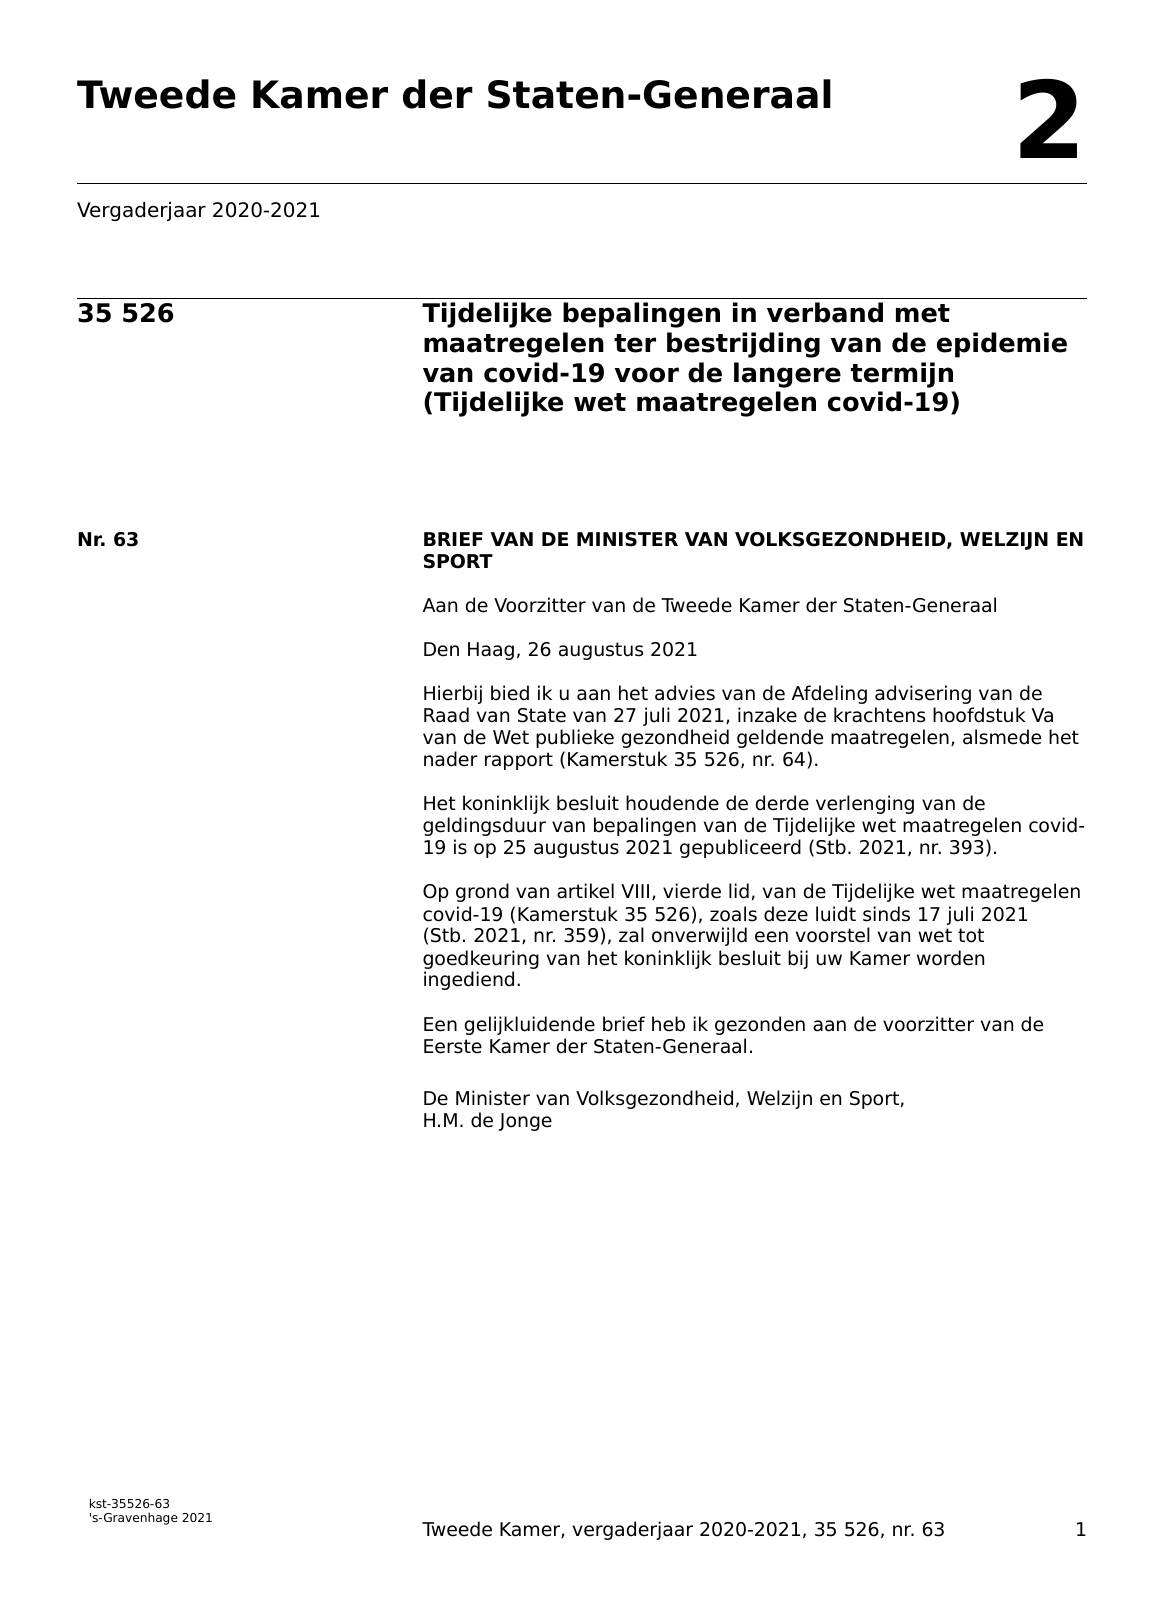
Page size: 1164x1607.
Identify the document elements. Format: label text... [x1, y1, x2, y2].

table_header 2 [886, 59, 1087, 183]
text De Minister van Volksgezondheid, Welzijn en Sport, H.M. de Jonge [422, 1087, 1087, 1131]
subtitle 35 526 Tijdelijke bepalingen in verband met maatregelen ter bestrijding van de epidemie van covid-19 voor de langere termijn (Tijdelijke wet maatregelen covid-19) [77, 299, 1087, 418]
table_cell Vergaderjaar 2020-2021 [77, 184, 1087, 298]
text kst-35526-63 [88, 1497, 323, 1511]
text Hierbij bied ik u aan het advies van de Afdeling advisering van de Raad van State van 27 juli 2021, inzake de krachtens hoofdstuk Va van de Wet publieke gezondheid geldende maatregelen, alsmede het nader rapport (Kamerstuk 35 526, nr. 64). [422, 683, 1087, 771]
text Den Haag, 26 augustus 2021 [422, 639, 1087, 661]
text Aan de Voorzitter van de Tweede Kamer der Staten-Generaal [422, 595, 1087, 617]
subtitle Nr. 63 BRIEF VAN DE MINISTER VAN VOLKSGEZONDHEID, WELZIJN EN SPORT [77, 529, 1087, 573]
table_header Tweede Kamer der Staten-Generaal [77, 59, 886, 183]
text Een gelijkluidende brief heb ik gezonden aan de voorzitter van de Eerste Kamer der Staten-Generaal. [422, 1013, 1087, 1057]
text Op grond van artikel VIII, vierde lid, van de Tijdelijke wet maatregelen covid-19 (Kamerstuk 35 526), zoals deze luidt sinds 17 juli 2021 (Stb. 2021, nr. 359), zal onverwijld een voorstel van wet tot goedkeuring van het koninklijk besluit bij uw Kamer worden ingediend. [422, 881, 1087, 991]
text Het koninklijk besluit houdende de derde verlenging van de geldingsduur van bepalingen van de Tijdelijke wet maatregelen covid-19 is op 25 augustus 2021 gepubliceerd (Stb. 2021, nr. 393). [422, 793, 1087, 859]
text 's-Gravenhage 2021 [88, 1511, 323, 1525]
